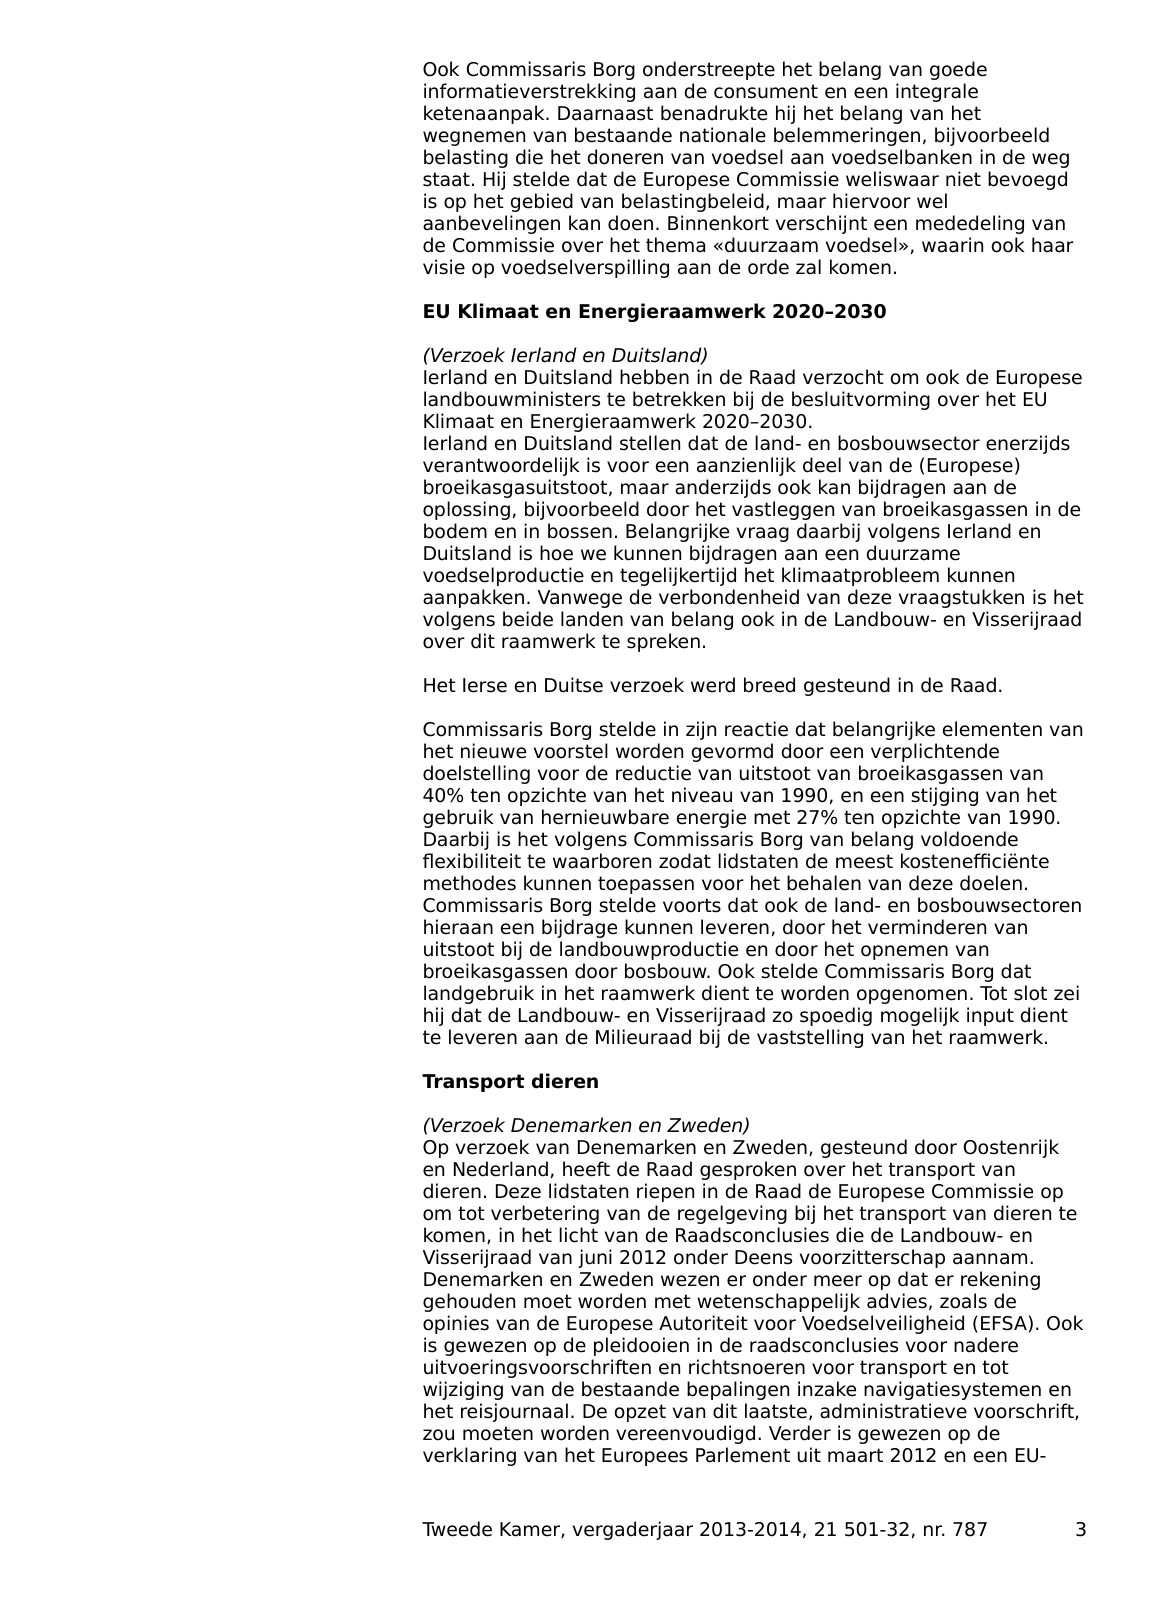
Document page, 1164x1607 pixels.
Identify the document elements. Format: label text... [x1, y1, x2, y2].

text Ierland en Duitsland stellen dat de land- en bosbouwsector enerzijds verantwoordelijk is voor een aanzienlijk deel van de (Europese) broeikasgasuitstoot, maar anderzijds ook kan bijdragen aan de oplossing, bijvoorbeeld door het vastleggen van broeikasgassen in de bodem en in bossen. Belangrijke vraag daarbij volgens Ierland en Duitsland is hoe we kunnen bijdragen aan een duurzame voedselproductie en tegelijkertijd het klimaatprobleem kunnen aanpakken. Vanwege de verbondenheid van deze vraagstukken is het volgens beide landen van belang ook in de Landbouw- en Visserijraad over dit raamwerk te spreken. [422, 433, 1087, 653]
subtitle EU Klimaat en Energieraamwerk 2020–2030 [422, 301, 1087, 323]
text (Verzoek Ierland en Duitsland) [422, 345, 1087, 367]
text Ook Commissaris Borg onderstreepte het belang van goede informatieverstrekking aan de consument en een integrale ketenaanpak. Daarnaast benadrukte hij het belang van het wegnemen van bestaande nationale belemmeringen, bijvoorbeeld belasting die het doneren van voedsel aan voedselbanken in de weg staat. Hij stelde dat de Europese Commissie weliswaar niet bevoegd is op het gebied van belastingbeleid, maar hiervoor wel aanbevelingen kan doen. Binnenkort verschijnt een mededeling van de Commissie over het thema «duurzaam voedsel», waarin ook haar visie op voedselverspilling aan de orde zal komen. [422, 59, 1087, 279]
text Ierland en Duitsland hebben in de Raad verzocht om ook de Europese landbouwministers te betrekken bij de besluitvorming over het EU Klimaat en Energieraamwerk 2020–2030. [422, 367, 1087, 433]
subtitle Transport dieren [422, 1071, 1087, 1093]
text Het Ierse en Duitse verzoek werd breed gesteund in de Raad. [422, 675, 1087, 697]
text Op verzoek van Denemarken en Zweden, gesteund door Oostenrijk en Nederland, heeft de Raad gesproken over het transport van dieren. Deze lidstaten riepen in de Raad de Europese Commissie op om tot verbetering van de regelgeving bij het transport van dieren te komen, in het licht van de Raadsconclusies die de Landbouw- en Visserijraad van juni 2012 onder Deens voorzitterschap aannam. Denemarken en Zweden wezen er onder meer op dat er rekening gehouden moet worden met wetenschappelijk advies, zoals de opinies van de Europese Autoriteit voor Voedselveiligheid (EFSA). Ook is gewezen op de pleidooien in de raadsconclusies voor nadere uitvoeringsvoorschriften en richtsnoeren voor transport en tot wijziging van de bestaande bepalingen inzake navigatiesystemen en het reisjournaal. De opzet van dit laatste, administratieve voorschrift, zou moeten worden vereenvoudigd. Verder is gewezen op de verklaring van het Europees Parlement uit maart 2012 en een EU- [422, 1137, 1087, 1467]
text (Verzoek Denemarken en Zweden) [422, 1115, 1087, 1137]
text Commissaris Borg stelde in zijn reactie dat belangrijke elementen van het nieuwe voorstel worden gevormd door een verplichtende doelstelling voor de reductie van uitstoot van broeikasgassen van 40% ten opzichte van het niveau van 1990, en een stijging van het gebruik van hernieuwbare energie met 27% ten opzichte van 1990. Daarbij is het volgens Commissaris Borg van belang voldoende flexibiliteit te waarboren zodat lidstaten de meest kostenefficiënte methodes kunnen toepassen voor het behalen van deze doelen. Commissaris Borg stelde voorts dat ook de land- en bosbouwsectoren hieraan een bijdrage kunnen leveren, door het verminderen van uitstoot bij de landbouwproductie en door het opnemen van broeikasgassen door bosbouw. Ook stelde Commissaris Borg dat landgebruik in het raamwerk dient te worden opgenomen. Tot slot zei hij dat de Landbouw- en Visserijraad zo spoedig mogelijk input dient te leveren aan de Milieuraad bij de vaststelling van het raamwerk. [422, 719, 1087, 1049]
